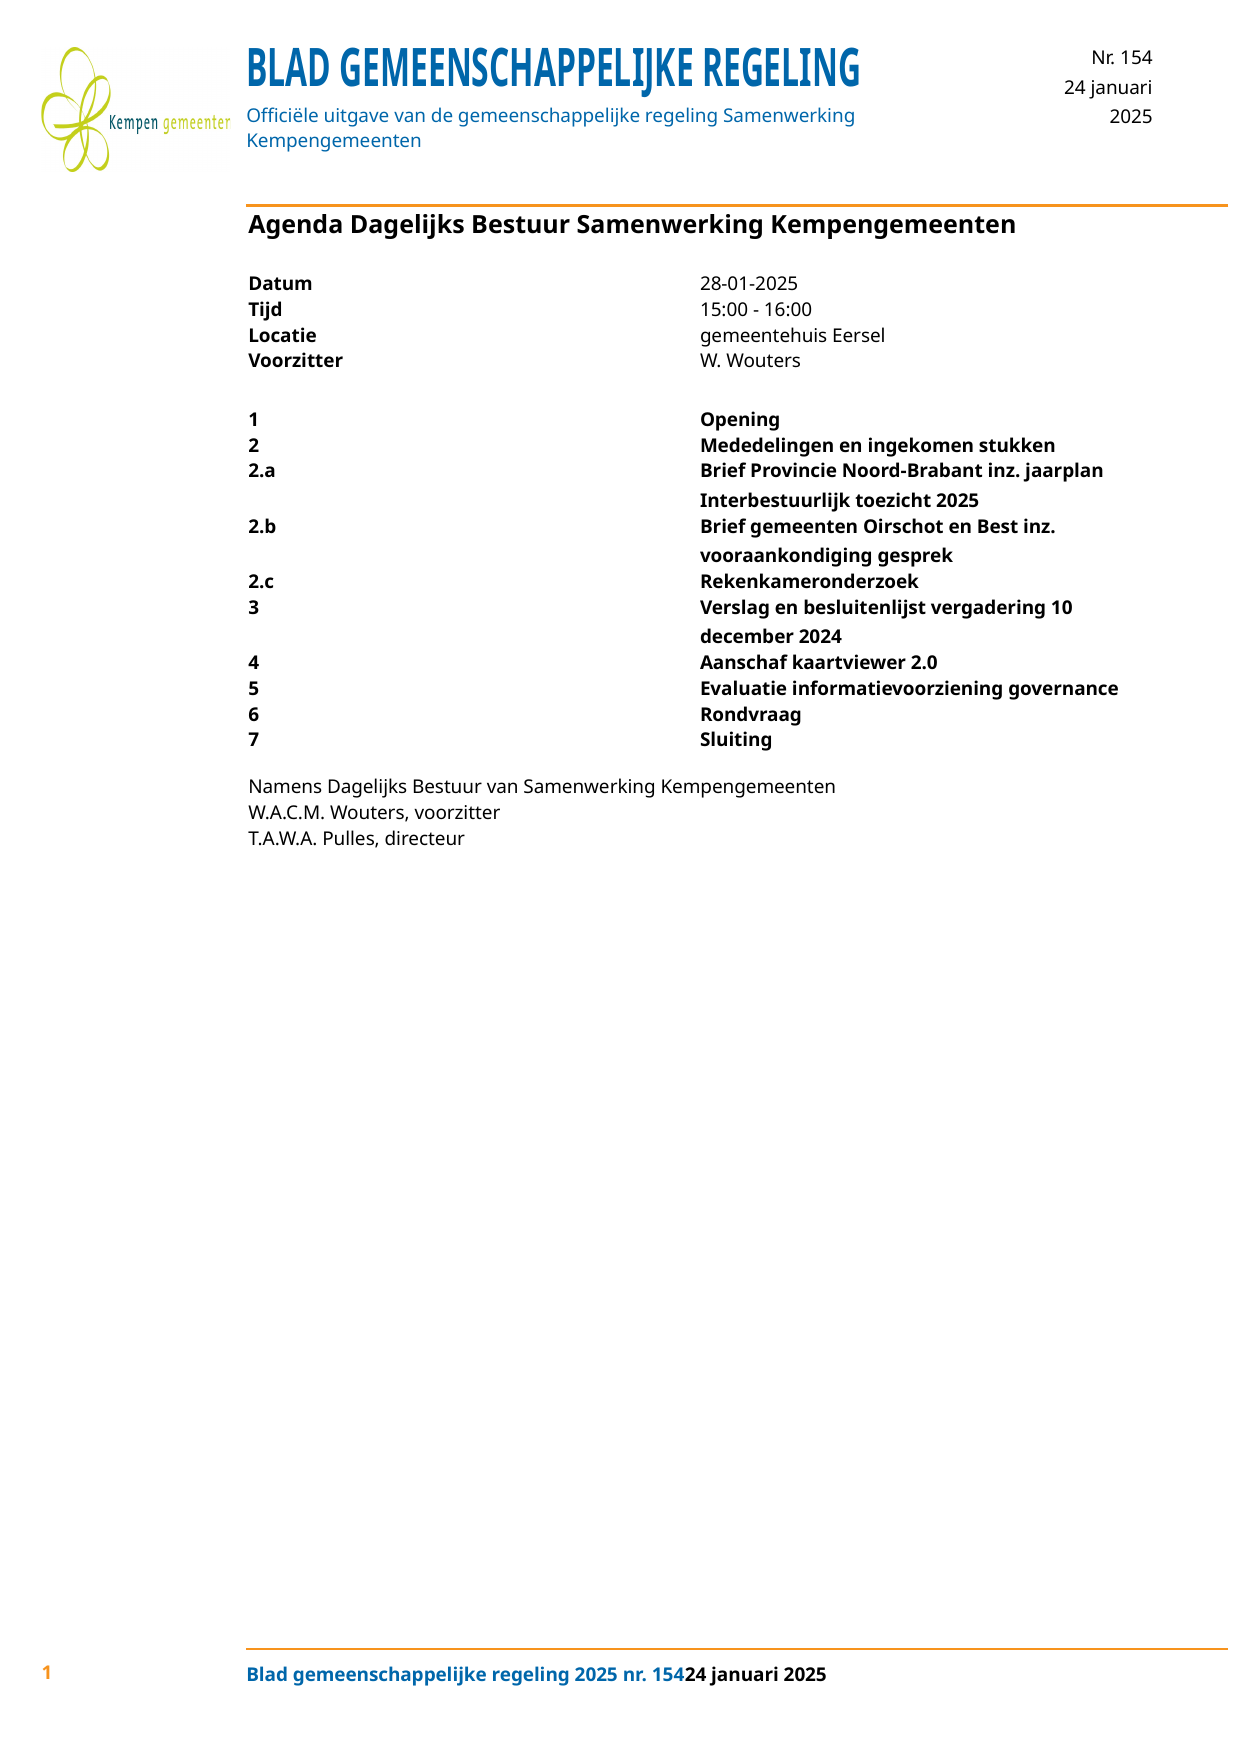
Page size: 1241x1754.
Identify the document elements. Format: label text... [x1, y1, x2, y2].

table_cell 2.b [248, 513, 700, 568]
table_cell 4 [248, 649, 700, 675]
table_cell 5 [248, 675, 700, 701]
table_cell 2.a [248, 458, 700, 513]
table_cell Aanschaf kaartviewer 2.0 [700, 649, 1152, 675]
table_cell Sluiting [700, 727, 1152, 752]
table_cell Evaluatie informatievoorziening governance [700, 675, 1152, 701]
table_header 1 [248, 406, 700, 432]
text Agenda Dagelijks Bestuur Samenwerking Kempengemeenten [248, 207, 1152, 241]
table_cell Verslag en besluitenlijst vergadering 10 december 2024 [700, 594, 1152, 649]
table_cell Tijd [248, 296, 700, 322]
picture [41, 47, 231, 172]
table_cell Locatie [248, 322, 700, 348]
table_cell W. Wouters [700, 348, 1152, 373]
table_cell 3 [248, 594, 700, 649]
table_cell 2 [248, 432, 700, 458]
text W.A.C.M. Wouters, voorzitter [248, 799, 1152, 825]
table_cell 2.c [248, 568, 700, 594]
table_cell Rekenkameronderzoek [700, 568, 1152, 594]
table_header Opening [700, 406, 1152, 432]
table_cell 15:00 - 16:00 [700, 296, 1152, 322]
table_cell 7 [248, 727, 700, 752]
text Namens Dagelijks Bestuur van Samenwerking Kempengemeenten [248, 774, 1152, 799]
table_cell Rondvraag [700, 701, 1152, 727]
table_cell Mededelingen en ingekomen stukken [700, 432, 1152, 458]
table_header 28-01-2025 [700, 270, 1152, 296]
table_cell gemeentehuis Eersel [700, 322, 1152, 348]
table_cell Voorzitter [248, 348, 700, 373]
table_cell Brief Provincie Noord-Brabant inz. jaarplan Interbestuurlijk toezicht 2025 [700, 458, 1152, 513]
text T.A.W.A. Pulles, directeur [248, 825, 1152, 851]
table_cell 6 [248, 701, 700, 727]
table_cell Brief gemeenten Oirschot en Best inz. vooraankondiging gesprek [700, 513, 1152, 568]
table_header Datum [248, 270, 700, 296]
